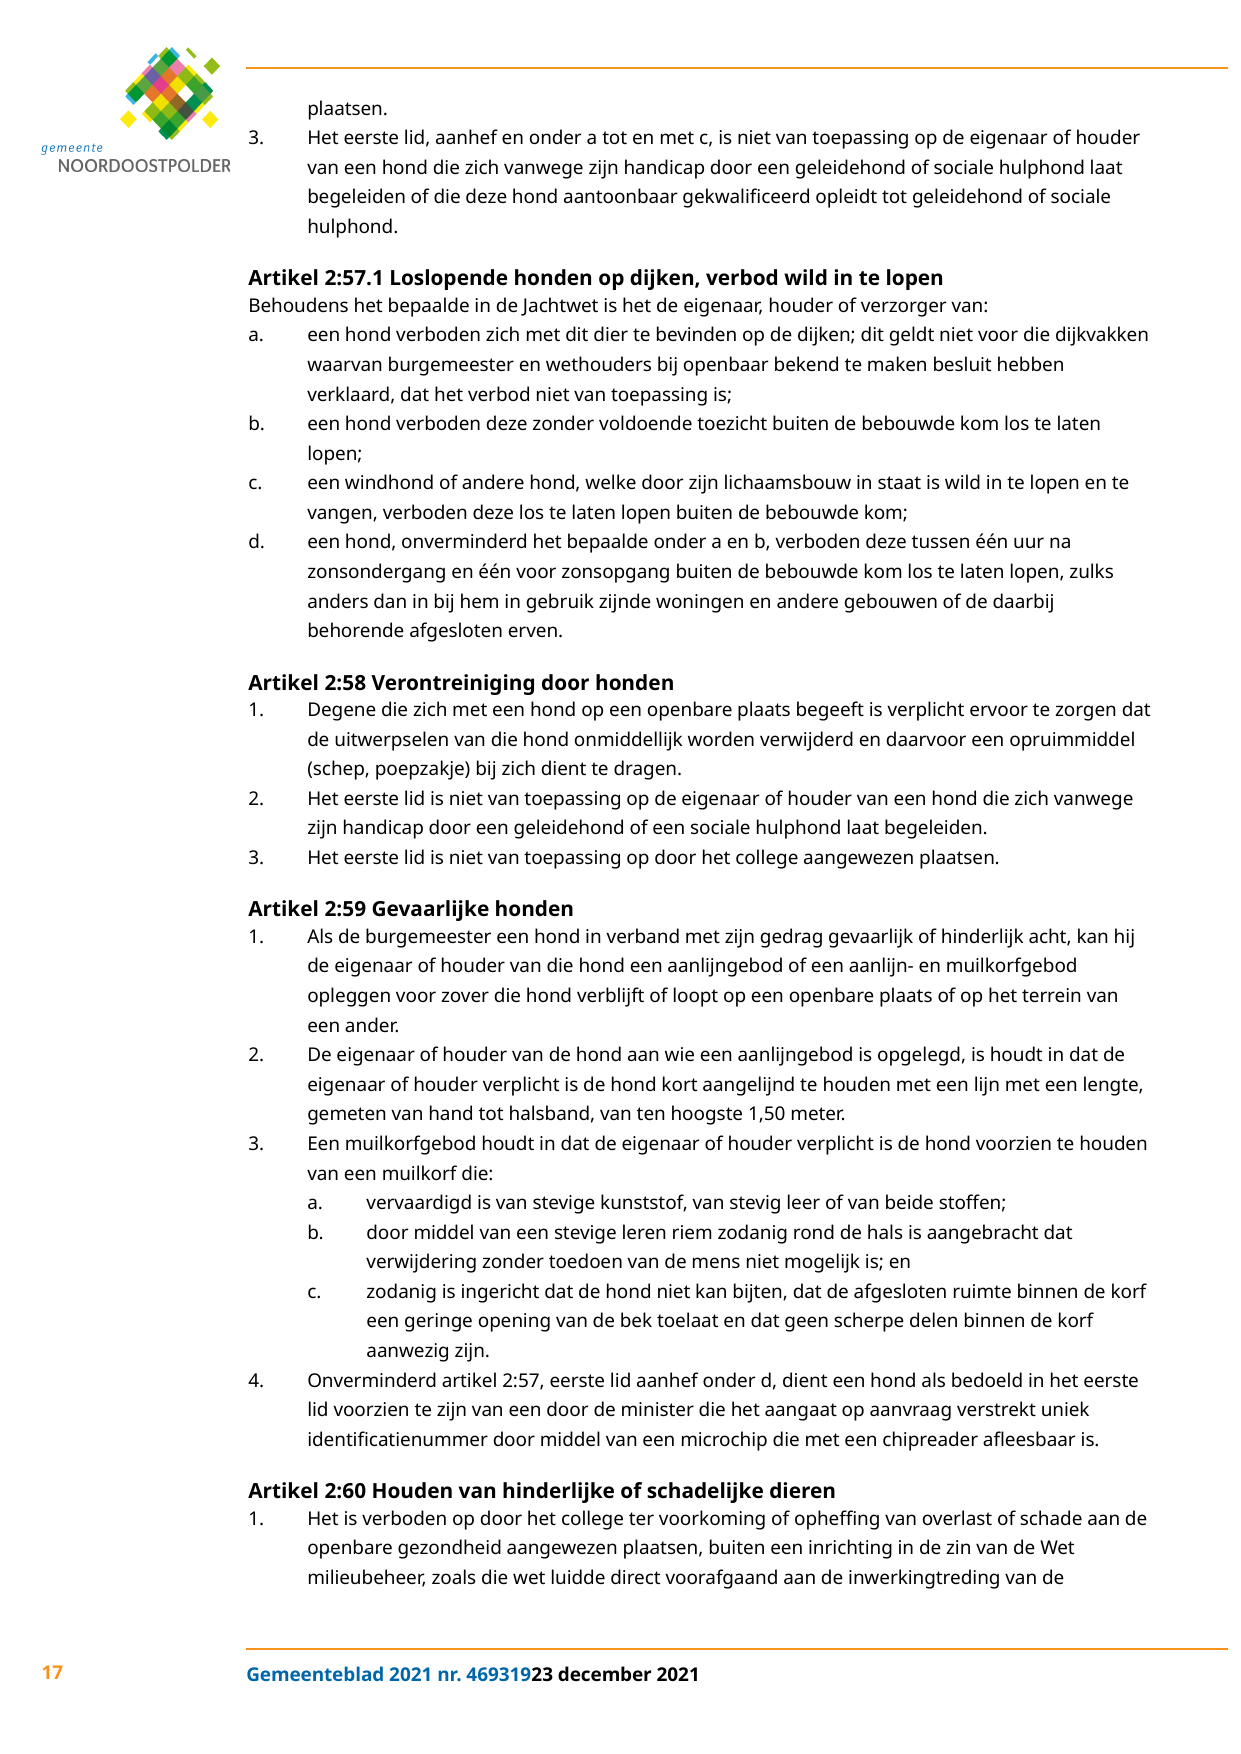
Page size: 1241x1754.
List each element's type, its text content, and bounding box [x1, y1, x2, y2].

list een hond verboden zich met dit dier te bevinden op de dijken; dit geldt niet voor die dijkvakken waarvan burgemeester en wethouders bij openbaar bekend te maken besluit hebben verklaard, dat het verbod niet van toepassing is; [248, 322, 1152, 406]
text Artikel 2:57.1 Loslopende honden op dijken, verbod wild in te lopen [248, 263, 1152, 292]
list plaatsen. [248, 95, 1152, 121]
text Artikel 2:59 Gevaarlijke honden [248, 894, 1152, 923]
list Een muilkorfgebod houdt in dat de eigenaar of houder verplicht is de hond voorzien te houden van een muilkorf die: [248, 1130, 1152, 1185]
list een hond, onverminderd het bepaalde onder a en b, verboden deze tussen één uur na zonsondergang en één voor zonsopgang buiten de bebouwde kom los te laten lopen, zulks anders dan in bij hem in gebruik zijnde woningen en andere gebouwen of de daarbij behorende afgesloten erven. [248, 529, 1152, 643]
list De eigenaar of houder van de hond aan wie een aanlijngebod is opgelegd, is houdt in dat de eigenaar of houder verplicht is de hond kort aangelijnd te houden met een lijn met een lengte, gemeten van hand tot halsband, van ten hoogste 1,50 meter. [248, 1041, 1152, 1126]
list Het eerste lid is niet van toepassing op door het college aangewezen plaatsen. [248, 844, 1152, 870]
text Behoudens het bepaalde in de Jachtwet is het de eigenaar, houder of verzorger van: [248, 292, 1152, 318]
list vervaardigd is van stevige kunststof, van stevig leer of van beide stoffen; [307, 1189, 1152, 1215]
list Het eerste lid, aanhef en onder a tot en met c, is niet van toepassing op de eigenaar of houder van een hond die zich vanwege zijn handicap door een geleidehond of sociale hulphond laat begeleiden of die deze hond aantoonbaar gekwalificeerd opleidt tot geleidehond of sociale hulphond. [248, 124, 1152, 239]
list Onverminderd artikel 2:57, eerste lid aanhef onder d, dient een hond als bedoeld in het eerste lid voorzien te zijn van een door de minister die het aangaat op aanvraag verstrekt uniek identificatienummer door middel van een microchip die met een chipreader afleesbaar is. [248, 1367, 1152, 1452]
list door middel van een stevige leren riem zodanig rond de hals is aangebracht dat verwijdering zonder toedoen van de mens niet mogelijk is; en [307, 1219, 1152, 1274]
picture [41, 47, 231, 172]
list zodanig is ingericht dat de hond niet kan bijten, dat de afgesloten ruimte binnen de korf een geringe opening van de bek toelaat en dat geen scherpe delen binnen de korf aanwezig zijn. [307, 1278, 1152, 1363]
text Artikel 2:60 Houden van hinderlijke of schadelijke dieren [248, 1476, 1152, 1505]
text Artikel 2:58 Verontreiniging door honden [248, 668, 1152, 696]
list Het is verboden op door het college ter voorkoming of opheffing van overlast of schade aan de openbare gezondheid aangewezen plaatsen, buiten een inrichting in de zin van de Wet milieubeheer, zoals die wet luidde direct voorafgaand aan de inwerkingtreding van de [248, 1505, 1152, 1590]
list Als de burgemeester een hond in verband met zijn gedrag gevaarlijk of hinderlijk acht, kan hij de eigenaar of houder van die hond een aanlijngebod of een aanlijn- en muilkorfgebod opleggen voor zover die hond verblijft of loopt op een openbare plaats of op het terrein van een ander. [248, 923, 1152, 1037]
list Het eerste lid is niet van toepassing op de eigenaar of houder van een hond die zich vanwege zijn handicap door een geleidehond of een sociale hulphond laat begeleiden. [248, 785, 1152, 840]
list een windhond of andere hond, welke door zijn lichaamsbouw in staat is wild in te lopen en te vangen, verboden deze los te laten lopen buiten de bebouwde kom; [248, 469, 1152, 525]
list Degene die zich met een hond op een openbare plaats begeeft is verplicht ervoor te zorgen dat de uitwerpselen van die hond onmiddellijk worden verwijderd en daarvoor een opruimmiddel (schep, poepzakje) bij zich dient te dragen. [248, 696, 1152, 781]
list een hond verboden deze zonder voldoende toezicht buiten de bebouwde kom los te laten lopen; [248, 410, 1152, 466]
